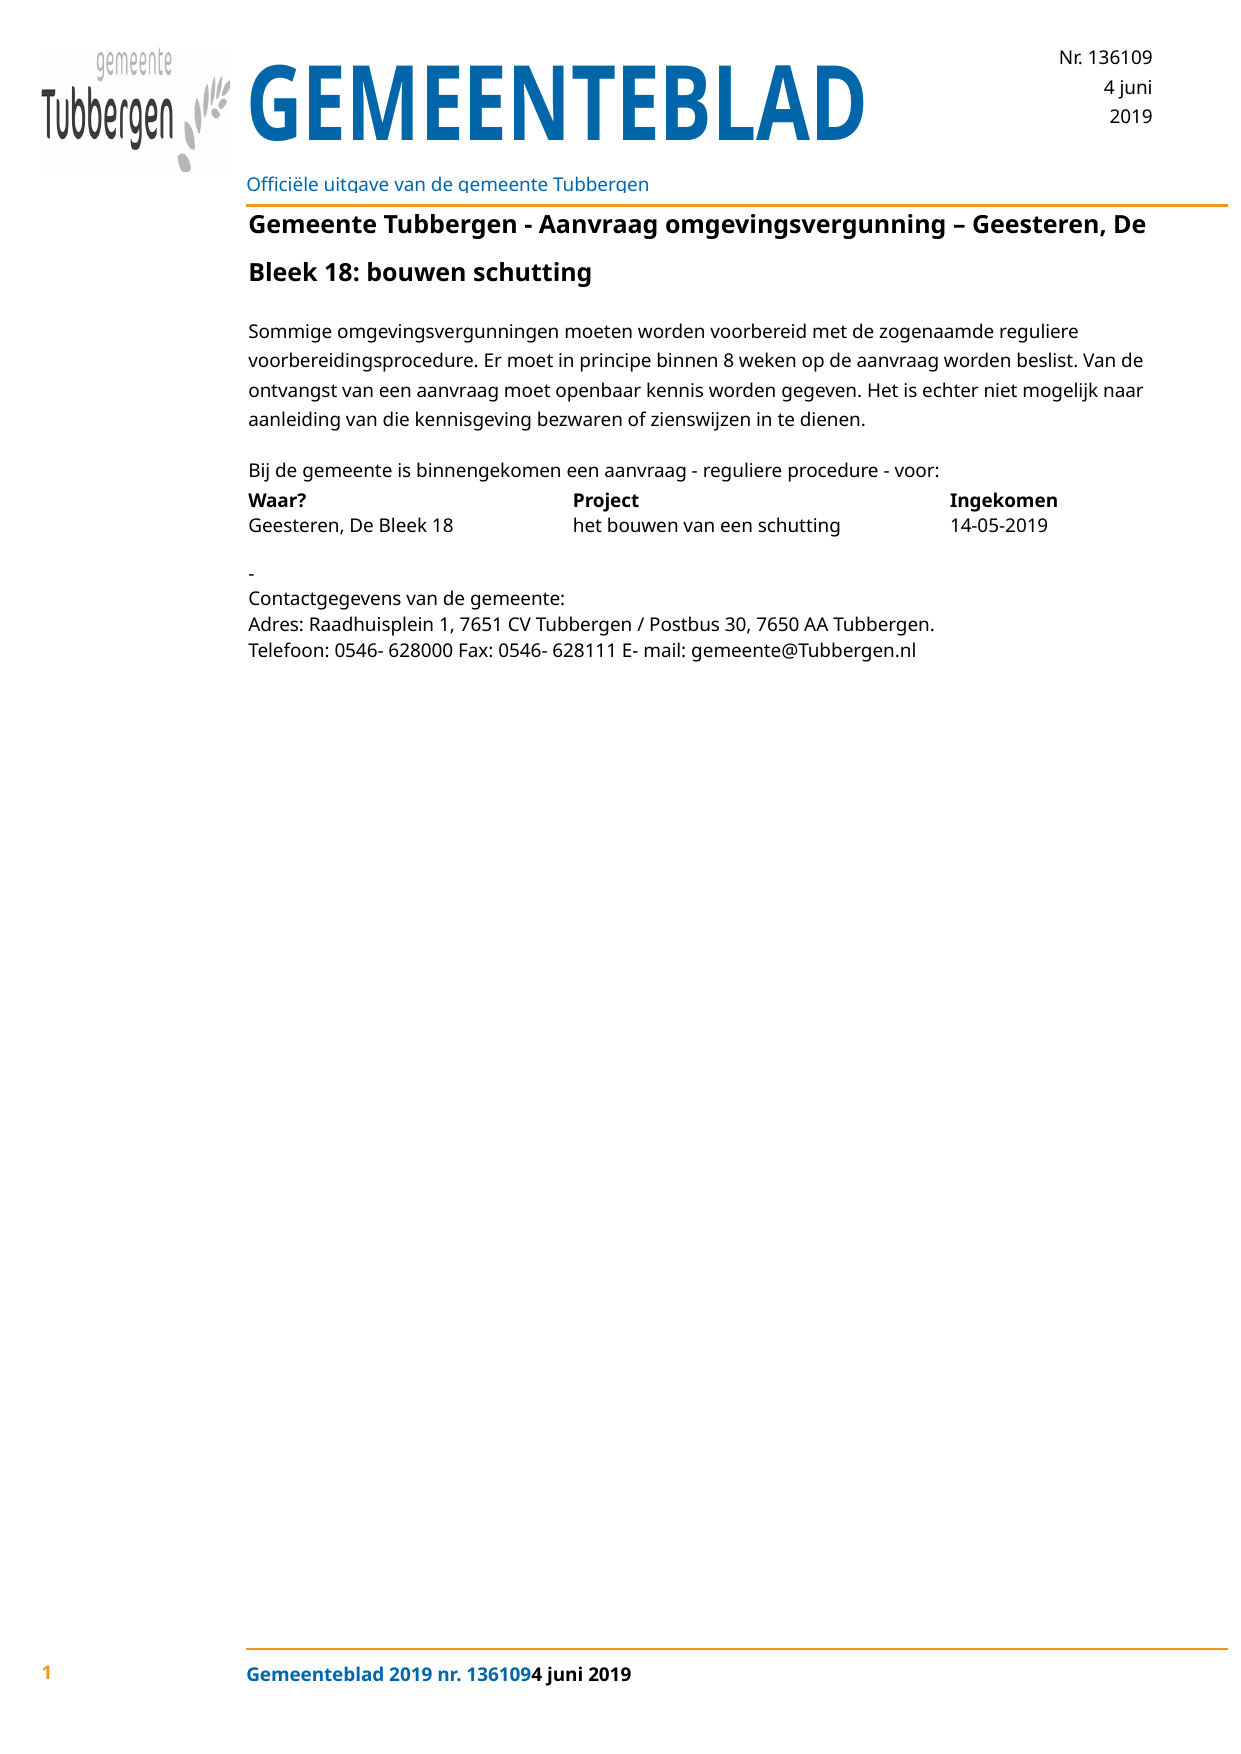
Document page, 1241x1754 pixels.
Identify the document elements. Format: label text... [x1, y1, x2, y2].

table_cell Geesteren, De Bleek 18 [248, 513, 573, 538]
text Sommige omgevingsvergunningen moeten worden voorbereid met de zogenaamde reguliere voorbereidingsprocedure. Er moet in principe binnen 8 weken op de aanvraag worden beslist. Van de ontvangst van een aanvraag moet openbaar kennis worden gegeven. Het is echter niet mogelijk naar aanleiding van die kennisgeving bezwaren of zienswijzen in te dienen. [248, 318, 1152, 432]
text Telefoon: 0546- 628000 Fax: 0546- 628111 E- mail: gemeente@Tubbergen.nl [248, 637, 1152, 663]
table_cell 14-05-2019 [950, 513, 1152, 538]
table_header Waar? [248, 487, 573, 512]
text Adres: Raadhuisplein 1, 7651 CV Tubbergen / Postbus 30, 7650 AA Tubbergen. [248, 611, 1152, 637]
text Bij de gemeente is binnengekomen een aanvraag - reguliere procedure - voor: [248, 457, 1152, 483]
text - [248, 560, 1152, 585]
text Gemeente Tubbergen - Aanvraag omgevingsvergunning – Geesteren, De Bleek 18: bouwen schutting [248, 207, 1152, 288]
table_cell het bouwen van een schutting [573, 513, 950, 538]
picture [41, 47, 231, 172]
text Contactgegevens van de gemeente: [248, 585, 1152, 611]
table_header Project [573, 487, 950, 512]
table_header Ingekomen [950, 487, 1152, 512]
